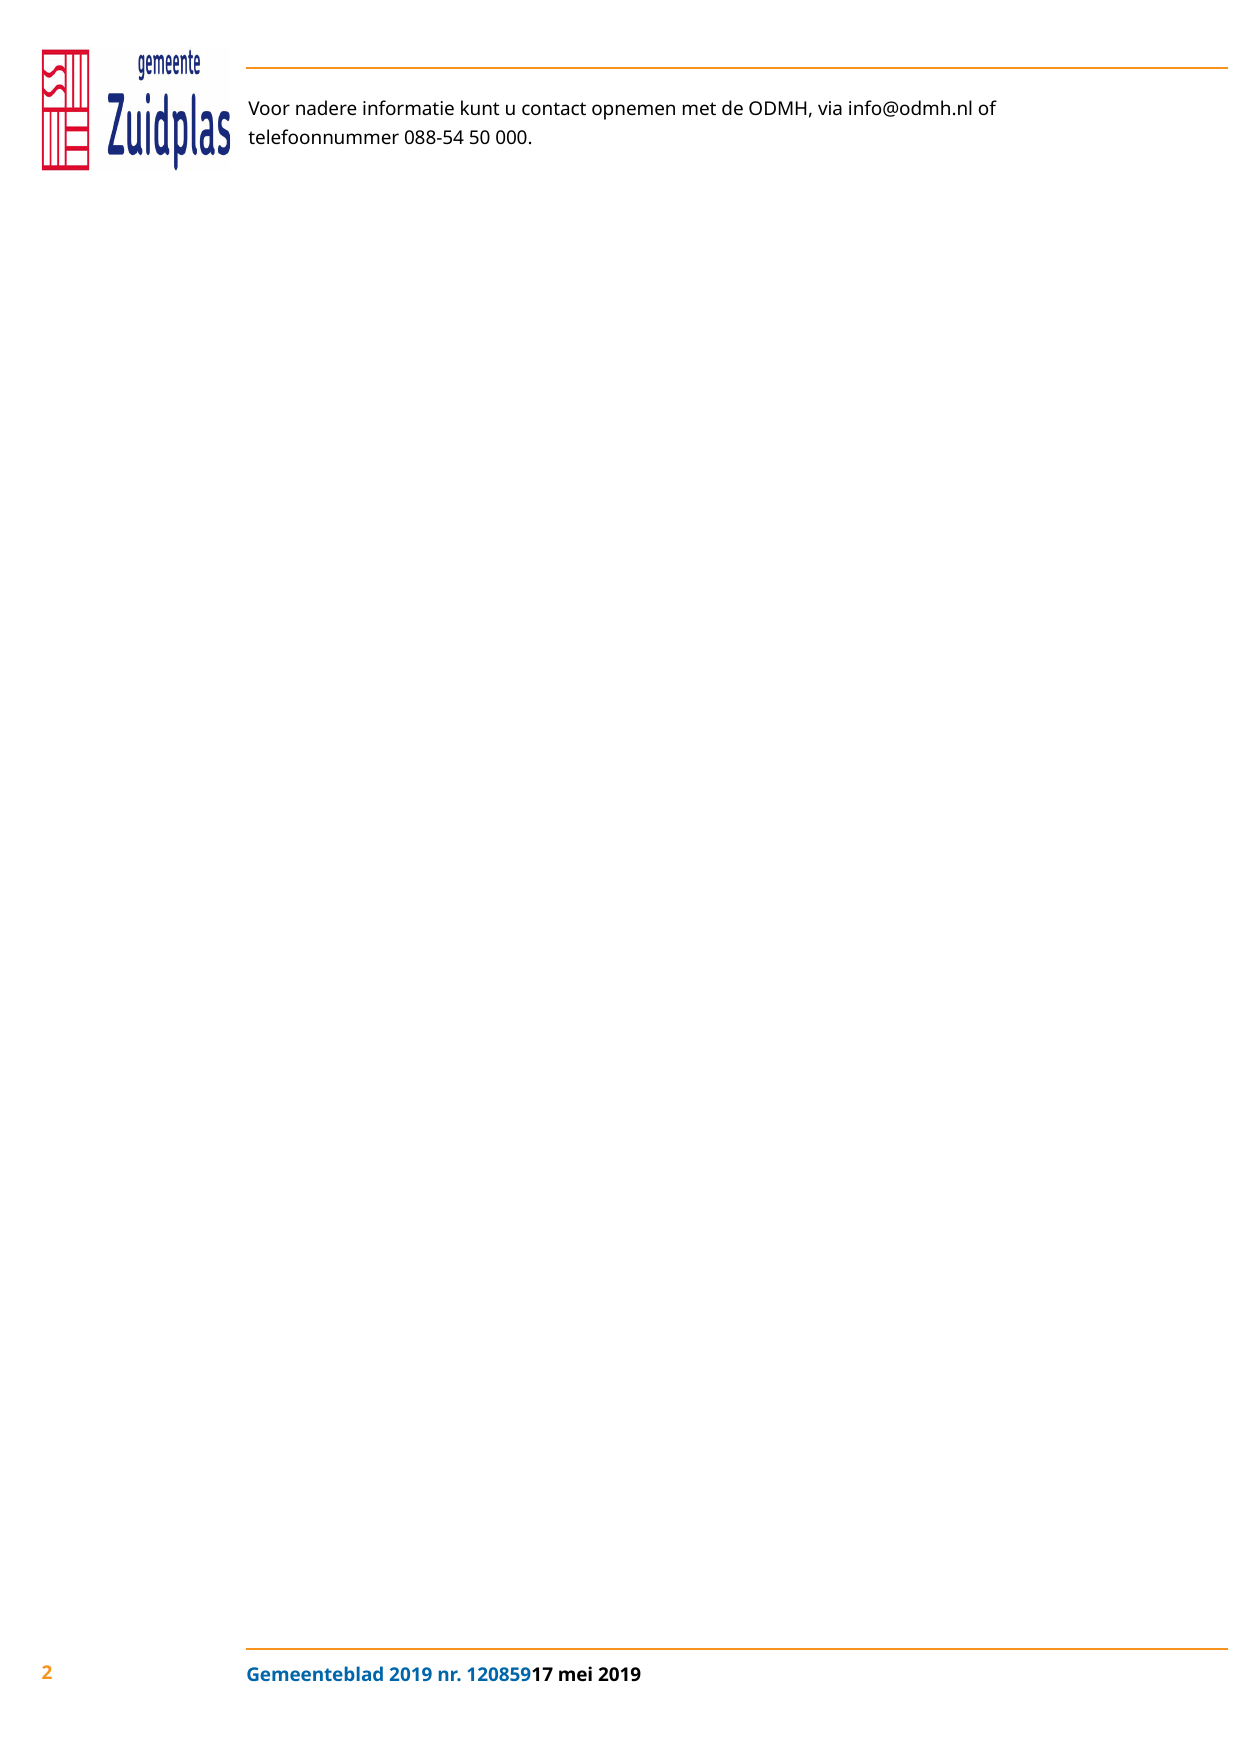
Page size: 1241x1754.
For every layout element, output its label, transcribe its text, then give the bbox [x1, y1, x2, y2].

picture [41, 47, 231, 172]
text Voor nadere informatie kunt u contact opnemen met de ODMH, via info@odmh.nl of telefoonnummer 088-54 50 000. [248, 95, 1152, 150]
